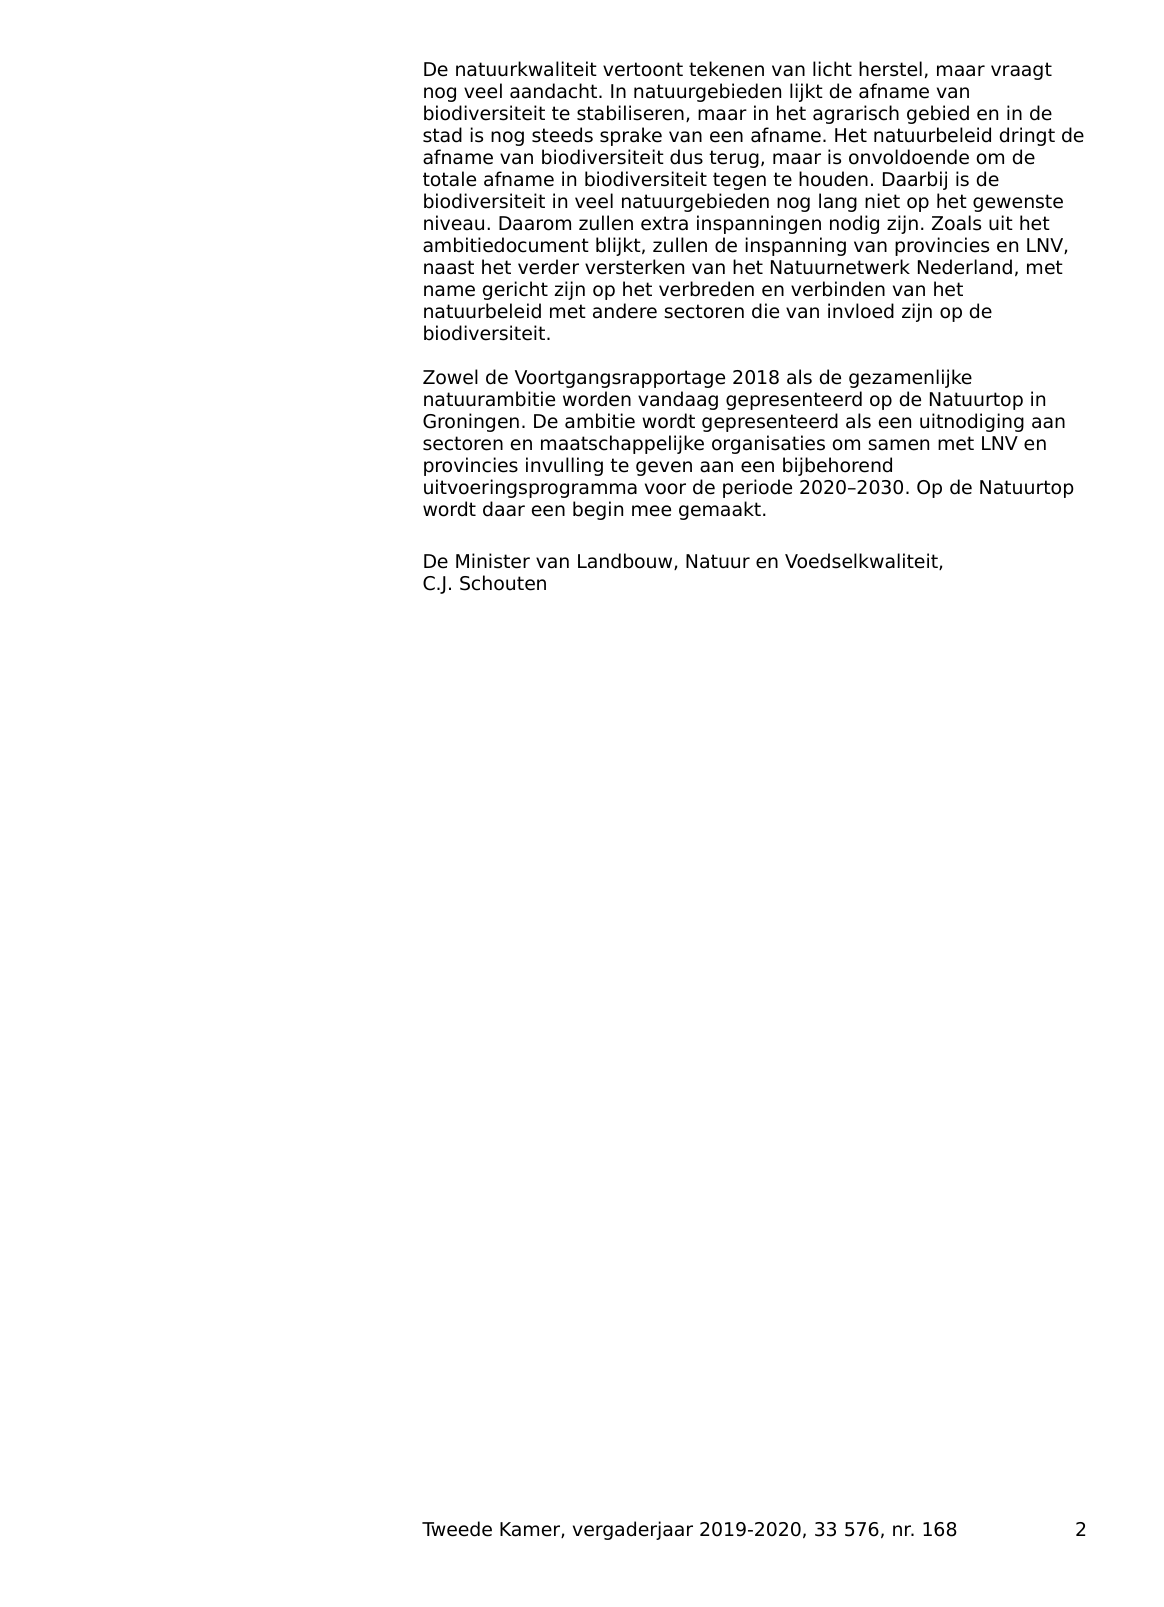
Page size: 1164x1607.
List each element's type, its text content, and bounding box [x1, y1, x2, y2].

text Zowel de Voortgangsrapportage 2018 als de gezamenlijke natuurambitie worden vandaag gepresenteerd op de Natuurtop in Groningen. De ambitie wordt gepresenteerd als een uitnodiging aan sectoren en maatschappelijke organisaties om samen met LNV en provincies invulling te geven aan een bijbehorend uitvoeringsprogramma voor de periode 2020–2030. Op de Natuurtop wordt daar een begin mee gemaakt. [422, 367, 1087, 521]
text De Minister van Landbouw, Natuur en Voedselkwaliteit, C.J. Schouten [422, 551, 1087, 595]
text De natuurkwaliteit vertoont tekenen van licht herstel, maar vraagt nog veel aandacht. In natuurgebieden lijkt de afname van biodiversiteit te stabiliseren, maar in het agrarisch gebied en in de stad is nog steeds sprake van een afname. Het natuurbeleid dringt de afname van biodiversiteit dus terug, maar is onvoldoende om de totale afname in biodiversiteit tegen te houden. Daarbij is de biodiversiteit in veel natuurgebieden nog lang niet op het gewenste niveau. Daarom zullen extra inspanningen nodig zijn. Zoals uit het ambitiedocument blijkt, zullen de inspanning van provincies en LNV, naast het verder versterken van het Natuurnetwerk Nederland, met name gericht zijn op het verbreden en verbinden van het natuurbeleid met andere sectoren die van invloed zijn op de biodiversiteit. [422, 59, 1087, 345]
